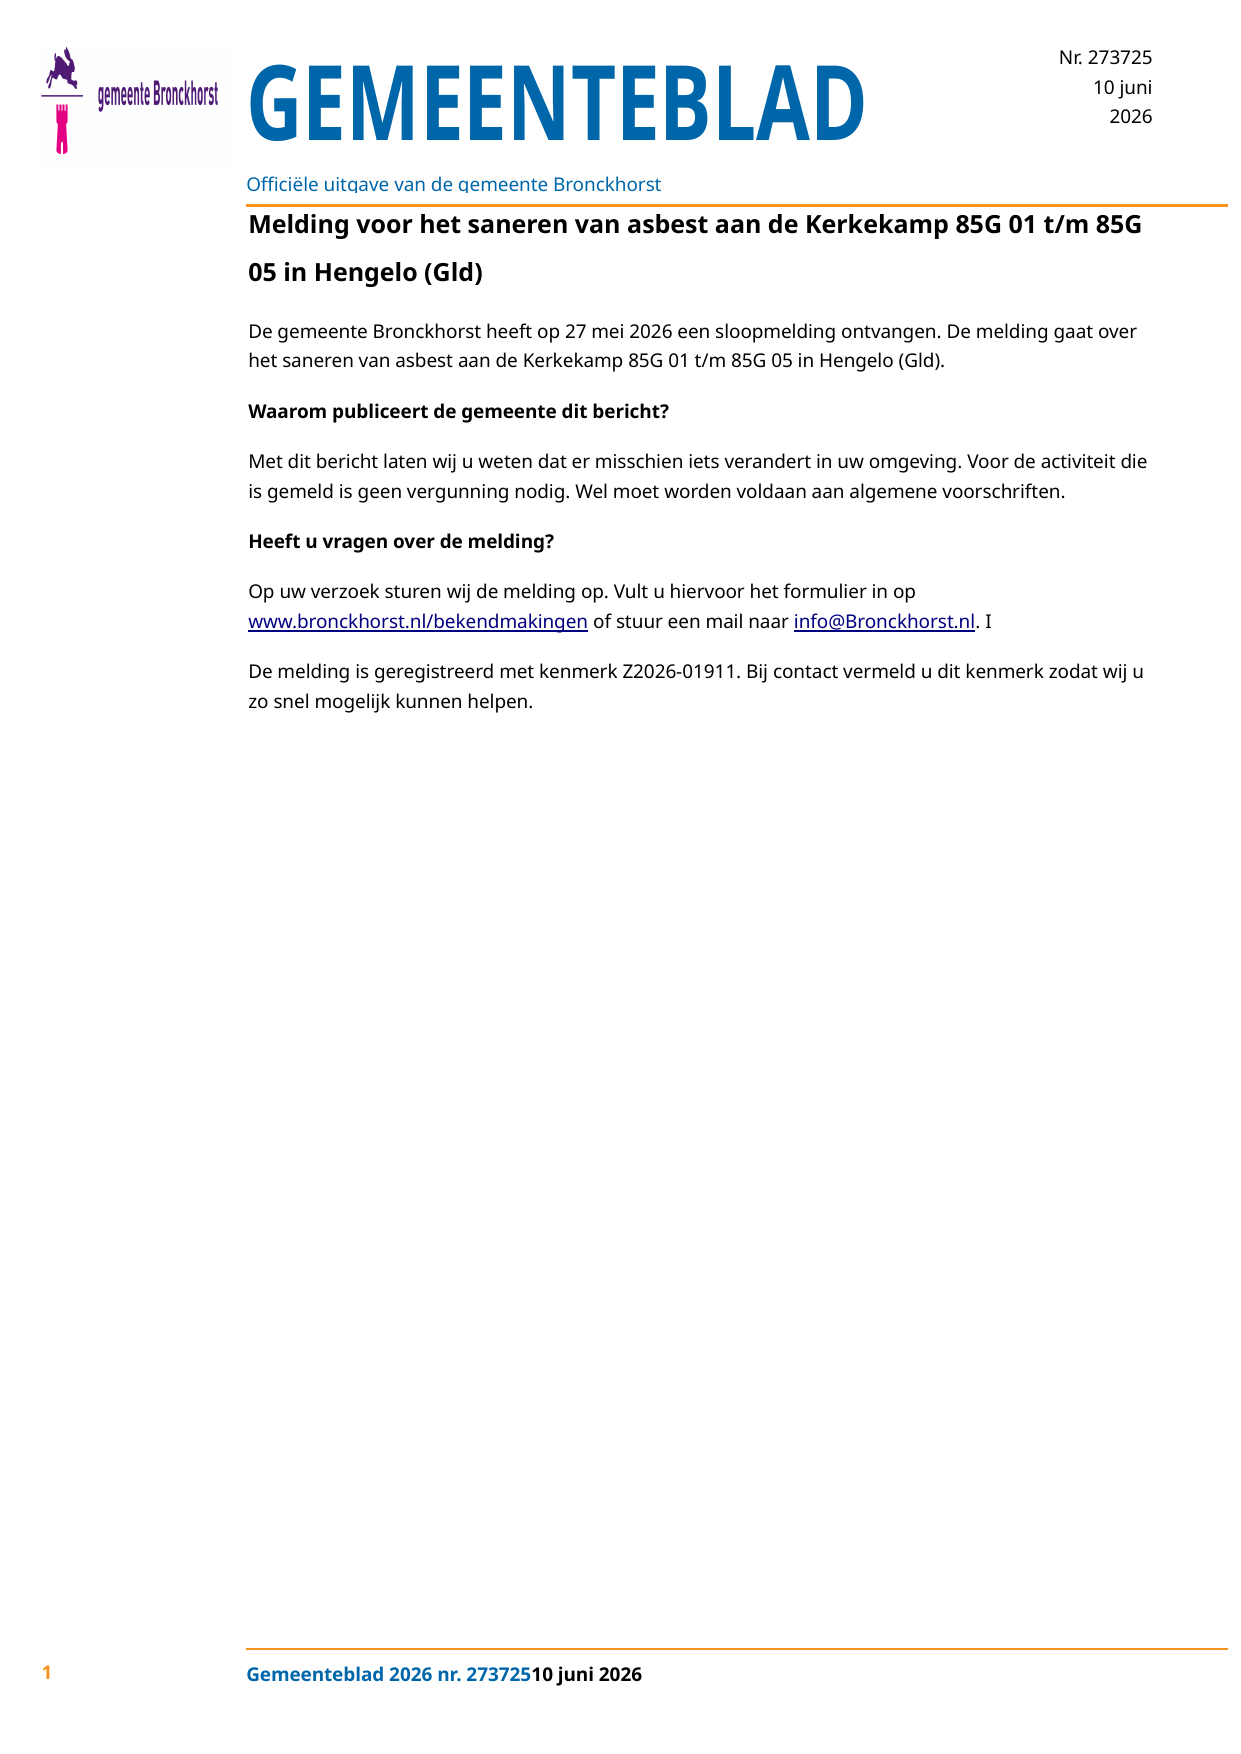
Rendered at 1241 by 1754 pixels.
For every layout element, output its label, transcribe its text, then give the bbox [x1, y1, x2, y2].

picture [41, 47, 231, 172]
text Op uw verzoek sturen wij de melding op. Vult u hiervoor het formulier in op www.bronckhorst.nl/bekendmakingen of stuur een mail naar info@Bronckhorst.nl. I [248, 579, 1152, 634]
text De melding is geregistreerd met kenmerk Z2026-01911. Bij contact vermeld u dit kenmerk zodat wij u zo snel mogelijk kunnen helpen. [248, 659, 1152, 714]
text Melding voor het saneren van asbest aan de Kerkekamp 85G 01 t/m 85G 05 in Hengelo (Gld) [248, 207, 1152, 288]
text Waarom publiceert de gemeente dit bericht? [248, 398, 1152, 424]
text Heeft u vragen over de melding? [248, 528, 1152, 554]
text De gemeente Bronckhorst heeft op 27 mei 2026 een sloopmelding ontvangen. De melding gaat over het saneren van asbest aan de Kerkekamp 85G 01 t/m 85G 05 in Hengelo (Gld). [248, 318, 1152, 373]
text Met dit bericht laten wij u weten dat er misschien iets verandert in uw omgeving. Voor de activiteit die is gemeld is geen vergunning nodig. Wel moet worden voldaan aan algemene voorschriften. [248, 448, 1152, 504]
